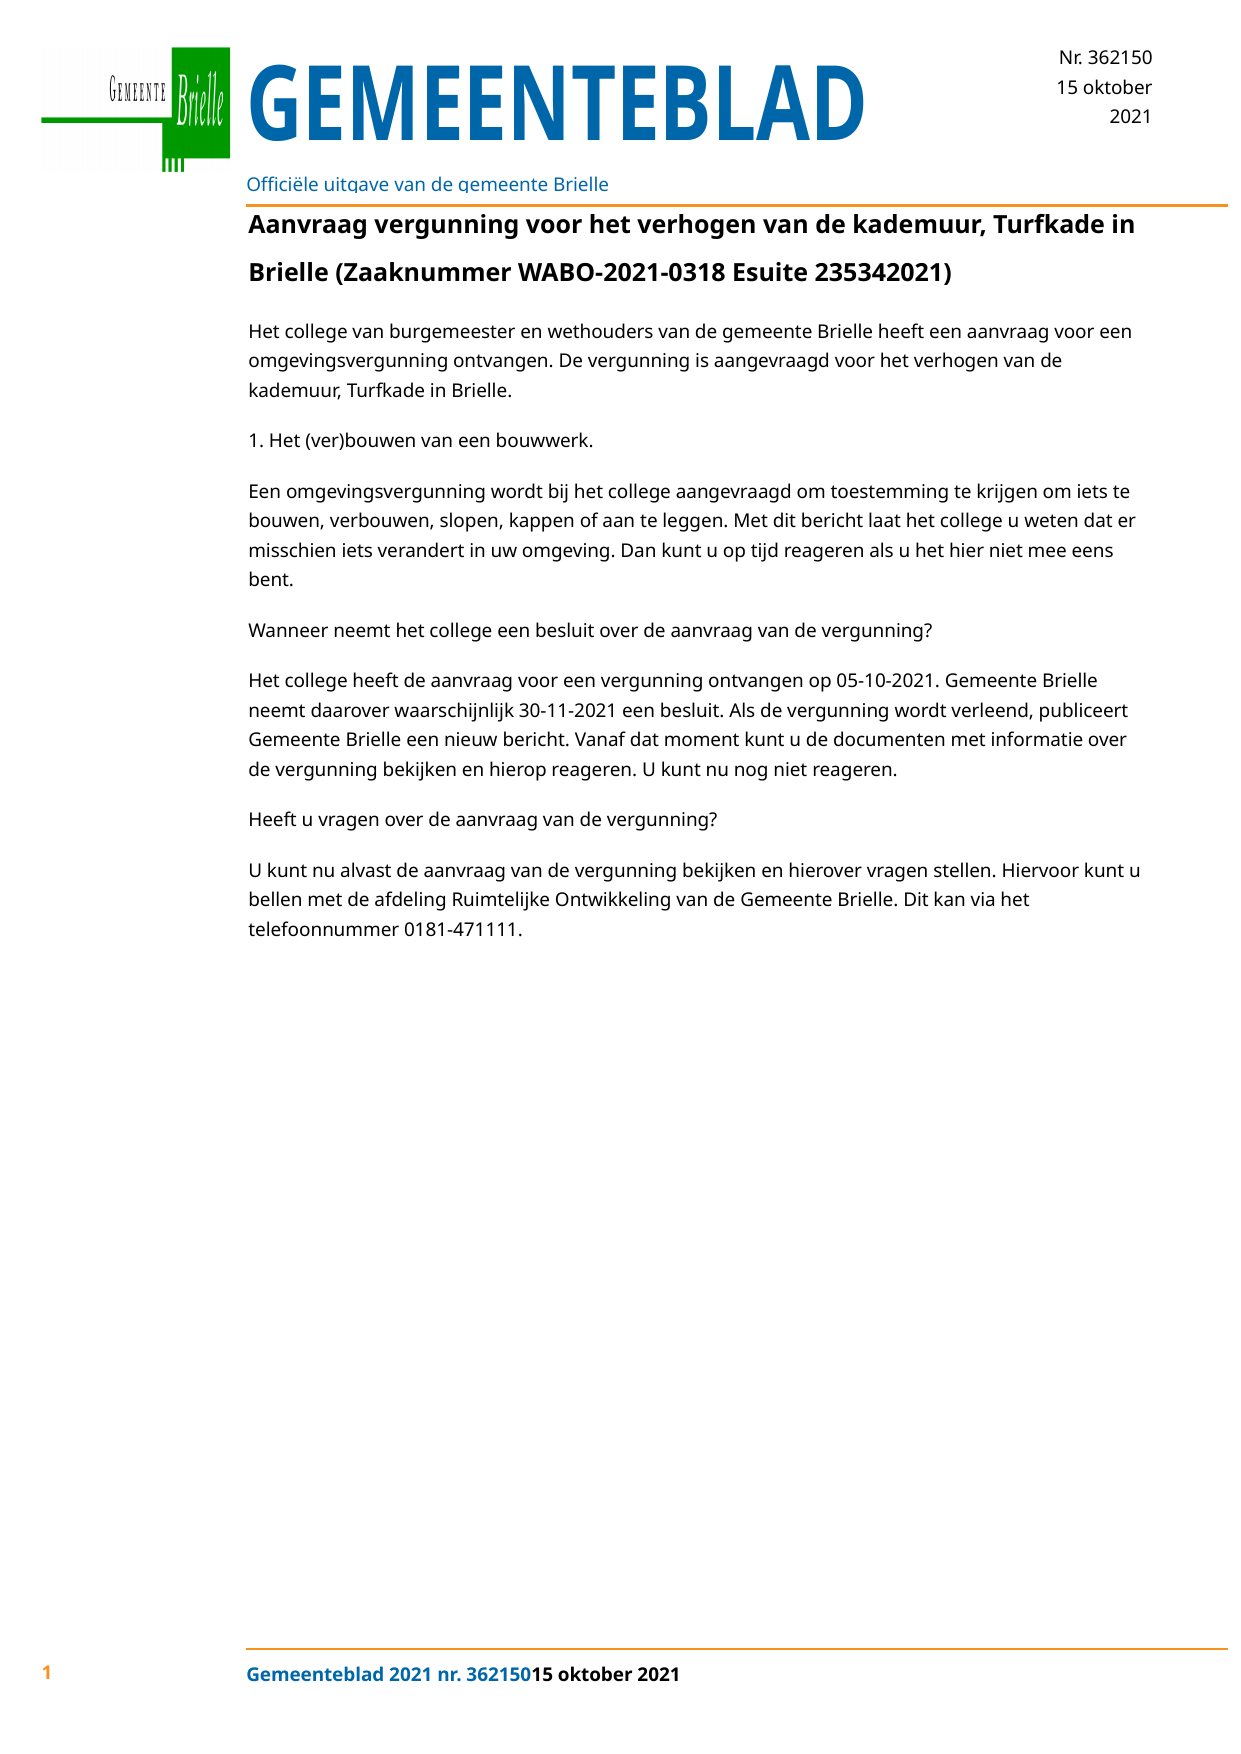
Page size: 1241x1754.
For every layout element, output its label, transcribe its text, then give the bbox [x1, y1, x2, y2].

text Wanneer neemt het college een besluit over de aanvraag van de vergunning? [248, 617, 1152, 643]
text U kunt nu alvast de aanvraag van de vergunning bekijken en hierover vragen stellen. Hiervoor kunt u bellen met de afdeling Ruimtelijke Ontwikkeling van de Gemeente Brielle. Dit kan via het telefoonnummer 0181-471111. [248, 857, 1152, 942]
picture [41, 47, 231, 172]
text Aanvraag vergunning voor het verhogen van de kademuur, Turfkade in Brielle (Zaaknummer WABO-2021-0318 Esuite 235342021) [248, 207, 1152, 288]
text Het college heeft de aanvraag voor een vergunning ontvangen op 05-10-2021. Gemeente Brielle neemt daarover waarschijnlijk 30-11-2021 een besluit. Als de vergunning wordt verleend, publiceert Gemeente Brielle een nieuw bericht. Vanaf dat moment kunt u de documenten met informatie over de vergunning bekijken en hierop reageren. U kunt nu nog niet reageren. [248, 667, 1152, 782]
text Een omgevingsvergunning wordt bij het college aangevraagd om toestemming te krijgen om iets te bouwen, verbouwen, slopen, kappen of aan te leggen. Met dit bericht laat het college u weten dat er misschien iets verandert in uw omgeving. Dan kunt u op tijd reageren als u het hier niet mee eens bent. [248, 478, 1152, 592]
text 1. Het (ver)bouwen van een bouwwerk. [248, 427, 1152, 453]
text Heeft u vragen over de aanvraag van de vergunning? [248, 807, 1152, 832]
text Het college van burgemeester en wethouders van de gemeente Brielle heeft een aanvraag voor een omgevingsvergunning ontvangen. De vergunning is aangevraagd voor het verhogen van de kademuur, Turfkade in Brielle. [248, 318, 1152, 403]
